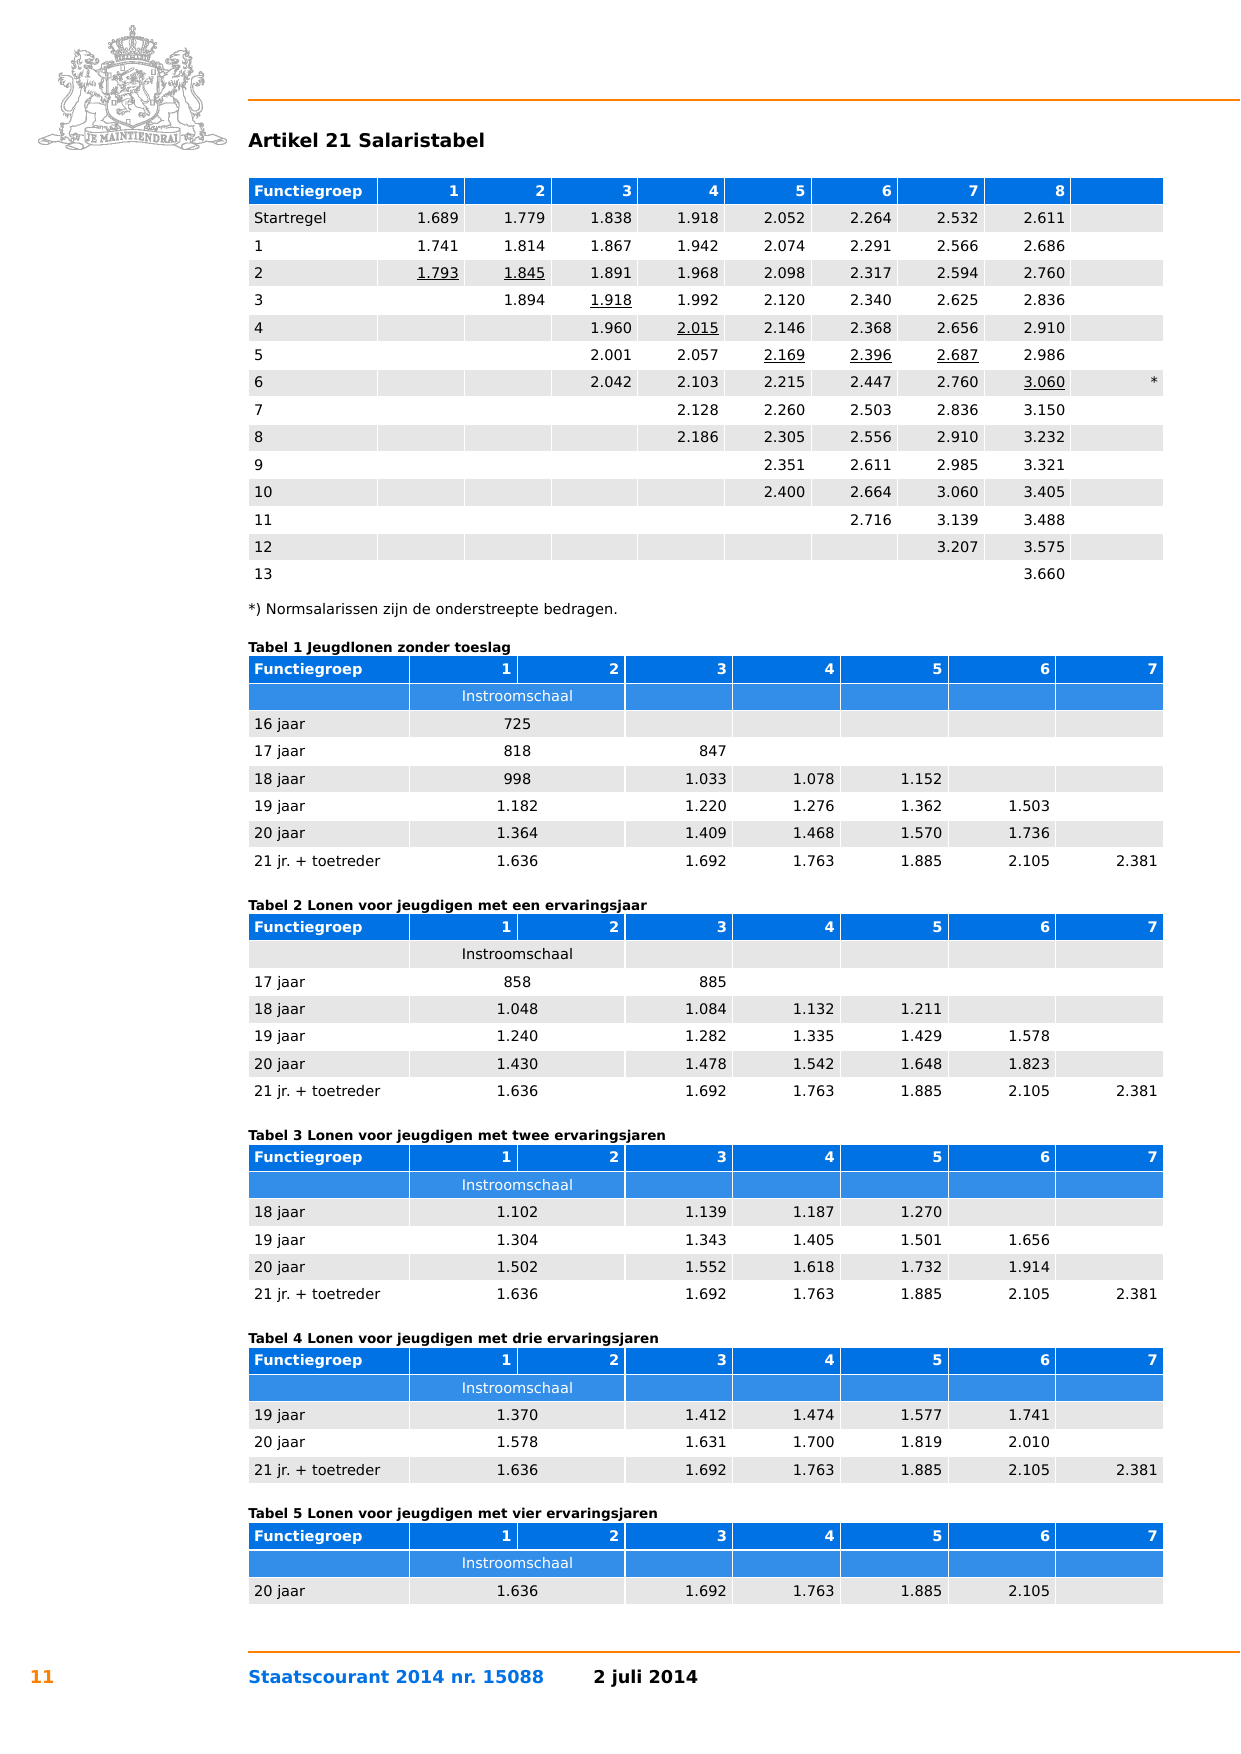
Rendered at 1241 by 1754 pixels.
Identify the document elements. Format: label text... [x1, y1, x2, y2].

table_cell 2.566 [898, 233, 984, 259]
table_cell 1.741 [949, 1402, 1055, 1429]
table_cell 1 [410, 1348, 517, 1374]
table_cell [1071, 452, 1163, 478]
table_cell 1.894 [465, 288, 551, 314]
table_cell 2.664 [812, 479, 897, 506]
table_cell [812, 534, 897, 560]
table_cell 1.763 [733, 1457, 840, 1483]
table_cell 1.689 [378, 205, 464, 232]
table_cell 1.885 [841, 1578, 948, 1604]
table_cell [841, 739, 948, 765]
table_cell Instroomschaal [410, 1172, 624, 1198]
table_cell Instroomschaal [410, 1375, 624, 1401]
table_cell 20 jaar [249, 1430, 409, 1456]
table_cell 2.105 [949, 1457, 1055, 1483]
table_cell 1.343 [626, 1227, 732, 1253]
table_cell [626, 684, 732, 710]
table_cell [465, 452, 551, 478]
table_cell 3.150 [985, 397, 1070, 423]
subtitle Artikel 21 Salaristabel [248, 130, 1163, 152]
table_cell 1.542 [733, 1051, 840, 1077]
table_cell 2.381 [1056, 1079, 1163, 1105]
table_cell [378, 452, 464, 478]
table_cell [465, 425, 551, 451]
table_cell [1056, 1227, 1163, 1253]
table_cell [626, 711, 732, 737]
table_cell 6 [949, 914, 1055, 940]
table_cell Instroomschaal [410, 941, 624, 968]
table_cell 18 jaar [249, 766, 409, 792]
table_cell 3 [626, 1145, 732, 1171]
table_cell 4 [249, 315, 377, 341]
table_header 3 [552, 178, 637, 204]
table_cell 3.207 [898, 534, 984, 560]
table_cell [1056, 1051, 1163, 1077]
table_cell 3.488 [985, 507, 1070, 533]
table_cell 2.594 [898, 260, 984, 286]
table_cell Functiegroep [249, 914, 409, 940]
table_cell [725, 507, 811, 533]
table_cell 1.636 [410, 1457, 624, 1483]
table_cell 9 [249, 452, 377, 478]
table_cell 21 jr. + toetreder [249, 1079, 409, 1105]
table_cell 1.577 [841, 1402, 948, 1429]
table_cell 7 [249, 397, 377, 423]
table_cell Functiegroep [249, 1348, 409, 1374]
table_cell [841, 1172, 948, 1198]
table_cell 2.532 [898, 205, 984, 232]
table_cell 1.220 [626, 793, 732, 819]
table_cell 2.687 [898, 342, 984, 369]
table_cell 20 jaar [249, 1578, 409, 1604]
table_cell 19 jaar [249, 1024, 409, 1050]
table_cell 2.910 [985, 315, 1070, 341]
table_cell 1.570 [841, 821, 948, 847]
table_cell 7 [1056, 1348, 1163, 1374]
table_cell 7 [1056, 656, 1163, 683]
table_cell 5 [841, 1348, 948, 1374]
table_cell 2.317 [812, 260, 897, 286]
table_cell 4 [733, 914, 840, 940]
table_cell [949, 1551, 1055, 1577]
table_cell 17 jaar [249, 969, 409, 995]
table_cell 3.139 [898, 507, 984, 533]
table_cell 1.270 [841, 1199, 948, 1226]
table_cell 818 [410, 739, 624, 765]
table_cell [1056, 1024, 1163, 1050]
table_cell [552, 507, 637, 533]
table_cell [378, 370, 464, 396]
table_cell [1071, 561, 1163, 588]
table_cell [1056, 1430, 1163, 1456]
table_cell 998 [410, 766, 624, 792]
table_cell 2.396 [812, 342, 897, 369]
table_cell [638, 507, 724, 533]
table_cell 2.105 [949, 1281, 1055, 1308]
table_cell 1.648 [841, 1051, 948, 1077]
table_cell [638, 534, 724, 560]
table_header Tabel 2 Lonen voor jeugdigen met een ervaringsjaar [248, 897, 1163, 913]
table_cell Functiegroep [249, 656, 409, 683]
table_cell [638, 561, 724, 588]
table_cell 6 [249, 370, 377, 396]
table_cell 21 jr. + toetreder [249, 848, 409, 874]
table_cell [552, 452, 637, 478]
table_cell 1.078 [733, 766, 840, 792]
table_cell 1.636 [410, 1281, 624, 1308]
table_cell [378, 561, 464, 588]
table_cell [733, 969, 840, 995]
table_cell 6 [949, 1523, 1055, 1549]
table_cell 2.351 [725, 452, 811, 478]
table_cell 1.636 [410, 1578, 624, 1604]
table_cell [378, 288, 464, 314]
table_cell 11 [249, 507, 377, 533]
table_cell Startregel [249, 205, 377, 232]
table_cell [1056, 941, 1163, 968]
table_cell [1071, 288, 1163, 314]
table_cell [465, 534, 551, 560]
table_cell 1.033 [626, 766, 732, 792]
table_cell 1.942 [638, 233, 724, 259]
table_cell 1.885 [841, 1281, 948, 1308]
table_cell 1.823 [949, 1051, 1055, 1077]
table_cell [465, 342, 551, 369]
table_cell 3 [626, 1348, 732, 1374]
table_cell 2.400 [725, 479, 811, 506]
table_cell [552, 561, 637, 588]
table_cell 2.986 [985, 342, 1070, 369]
table_cell 1.636 [410, 1079, 624, 1105]
table_cell 12 [249, 534, 377, 560]
table_cell [378, 315, 464, 341]
table_cell 2.368 [812, 315, 897, 341]
table_cell 2.105 [949, 1079, 1055, 1105]
table_header Tabel 1 Jeugdlonen zonder toeslag [248, 640, 1163, 655]
table_cell [733, 1172, 840, 1198]
table_cell 1.362 [841, 793, 948, 819]
table_cell 1.412 [626, 1402, 732, 1429]
table_cell [1071, 205, 1163, 232]
table_cell 1.819 [841, 1430, 948, 1456]
table_cell 2 [249, 260, 377, 286]
table_cell [249, 1375, 409, 1401]
table_cell 1.102 [410, 1199, 624, 1226]
table_cell [378, 534, 464, 560]
table_cell [949, 969, 1055, 995]
table_cell 1.618 [733, 1254, 840, 1280]
table_cell [626, 1375, 732, 1401]
table_header 4 [638, 178, 724, 204]
table_cell 1.779 [465, 205, 551, 232]
table_cell 2.340 [812, 288, 897, 314]
table_cell [378, 397, 464, 423]
table_cell [1071, 507, 1163, 533]
table_cell 1.364 [410, 821, 624, 847]
table_cell [949, 711, 1055, 737]
table_cell 2.215 [725, 370, 811, 396]
table_cell 1.763 [733, 1578, 840, 1604]
table_cell 2.611 [985, 205, 1070, 232]
table_cell 18 jaar [249, 1199, 409, 1226]
table_cell [949, 1199, 1055, 1226]
table_cell [1056, 684, 1163, 710]
table_cell [733, 711, 840, 737]
table_cell 2.656 [898, 315, 984, 341]
table_cell [1056, 711, 1163, 737]
table_cell 6 [949, 1145, 1055, 1171]
table_cell [465, 507, 551, 533]
table_header 8 [985, 178, 1070, 204]
table_cell [552, 397, 637, 423]
table_cell [1056, 1254, 1163, 1280]
table_cell 3.405 [985, 479, 1070, 506]
table_cell 2.120 [725, 288, 811, 314]
table_cell Instroomschaal [410, 684, 624, 710]
table_cell 2.985 [898, 452, 984, 478]
table_cell 1.474 [733, 1402, 840, 1429]
table_cell [1071, 479, 1163, 506]
table_cell 1.885 [841, 1079, 948, 1105]
table_cell 1.814 [465, 233, 551, 259]
table_cell 19 jaar [249, 1402, 409, 1429]
table_cell [378, 479, 464, 506]
table_cell 2.010 [949, 1430, 1055, 1456]
table_cell 1.152 [841, 766, 948, 792]
table_cell [949, 1172, 1055, 1198]
table_cell [949, 1375, 1055, 1401]
table_cell 16 jaar [249, 711, 409, 737]
table_cell 1.501 [841, 1227, 948, 1253]
table_cell 1.656 [949, 1227, 1055, 1253]
table_cell 1.845 [465, 260, 551, 286]
table_cell 2.716 [812, 507, 897, 533]
table_cell 20 jaar [249, 821, 409, 847]
table_cell [1071, 342, 1163, 369]
table_cell *) Normsalarissen zijn de onderstreepte bedragen. [248, 589, 1163, 618]
table_cell 6 [949, 1348, 1055, 1374]
table_cell 2.910 [898, 425, 984, 451]
table_cell [249, 684, 409, 710]
table_cell 1.478 [626, 1051, 732, 1077]
table_cell [1056, 1578, 1163, 1604]
table_cell 8 [249, 425, 377, 451]
table_cell 2.836 [985, 288, 1070, 314]
table_cell 1.960 [552, 315, 637, 341]
table_cell 1.918 [552, 288, 637, 314]
table_cell 858 [410, 969, 624, 995]
table_cell 1.736 [949, 821, 1055, 847]
table_cell 1.468 [733, 821, 840, 847]
picture [38, 25, 227, 150]
table_cell 2.447 [812, 370, 897, 396]
table_cell [1056, 793, 1163, 819]
table_cell 3.660 [985, 561, 1070, 588]
table_cell 1.502 [410, 1254, 624, 1280]
table_cell 885 [626, 969, 732, 995]
table_cell [949, 996, 1055, 1023]
table_cell 847 [626, 739, 732, 765]
table_cell 2.105 [949, 1578, 1055, 1604]
table_cell [249, 1172, 409, 1198]
table_cell [1056, 766, 1163, 792]
table_cell [841, 711, 948, 737]
table_cell 1.430 [410, 1051, 624, 1077]
table_cell [465, 479, 551, 506]
table_cell 2.381 [1056, 1457, 1163, 1483]
table_cell 2 [518, 1523, 624, 1549]
table_cell [465, 370, 551, 396]
table_cell 1.867 [552, 233, 637, 259]
table_cell 2.001 [552, 342, 637, 369]
table_cell 3 [626, 914, 732, 940]
table_cell [249, 1551, 409, 1577]
table_cell [552, 425, 637, 451]
table_cell 1.503 [949, 793, 1055, 819]
table_cell 4 [733, 1348, 840, 1374]
table_cell [378, 425, 464, 451]
table_cell 1.763 [733, 848, 840, 874]
table_cell 1.578 [410, 1430, 624, 1456]
table_cell 1.692 [626, 1578, 732, 1604]
table_cell 6 [949, 656, 1055, 683]
table_cell [1056, 1551, 1163, 1577]
table_cell 19 jaar [249, 1227, 409, 1253]
table_cell 2.760 [898, 370, 984, 396]
table_cell [552, 479, 637, 506]
table_cell 2.105 [949, 848, 1055, 874]
table_cell 2.057 [638, 342, 724, 369]
table_cell [733, 941, 840, 968]
table_cell [249, 941, 409, 968]
table_cell 7 [1056, 1145, 1163, 1171]
table_cell 2 [518, 1145, 624, 1171]
table_cell 2.556 [812, 425, 897, 451]
table_cell [1071, 315, 1163, 341]
table_cell 1.741 [378, 233, 464, 259]
table_cell 1.182 [410, 793, 624, 819]
table_cell 2.169 [725, 342, 811, 369]
table_cell [638, 452, 724, 478]
table_cell 2.052 [725, 205, 811, 232]
table_cell 1.992 [638, 288, 724, 314]
table_cell 1.132 [733, 996, 840, 1023]
table_cell 1.793 [378, 260, 464, 286]
table_cell 2.074 [725, 233, 811, 259]
table_cell 1.552 [626, 1254, 732, 1280]
table_cell 1 [410, 656, 517, 683]
table_cell 1.692 [626, 1079, 732, 1105]
table_cell [378, 507, 464, 533]
table_cell 10 [249, 479, 377, 506]
table_cell * [1071, 370, 1163, 396]
table_cell 1.692 [626, 1281, 732, 1308]
table_cell 1.304 [410, 1227, 624, 1253]
table_cell 2 [518, 914, 624, 940]
table_cell 1.692 [626, 848, 732, 874]
table_header 6 [812, 178, 897, 204]
table_cell 20 jaar [249, 1051, 409, 1077]
table_cell 4 [733, 656, 840, 683]
table_cell 1.732 [841, 1254, 948, 1280]
table_cell 1.885 [841, 848, 948, 874]
table_cell 18 jaar [249, 996, 409, 1023]
table_cell [1056, 996, 1163, 1023]
table_cell 1.335 [733, 1024, 840, 1050]
table_cell [949, 766, 1055, 792]
table_cell 20 jaar [249, 1254, 409, 1280]
table_cell 1.370 [410, 1402, 624, 1429]
table_cell [733, 1375, 840, 1401]
table_cell 725 [410, 711, 624, 737]
table_cell 5 [841, 656, 948, 683]
table_cell [626, 941, 732, 968]
table_header 7 [898, 178, 984, 204]
table_cell [841, 969, 948, 995]
table_cell 1.838 [552, 205, 637, 232]
table_cell [1056, 969, 1163, 995]
table_cell 2.760 [985, 260, 1070, 286]
table_cell [465, 397, 551, 423]
table_cell [898, 561, 984, 588]
table_cell [841, 1551, 948, 1577]
table_cell 4 [733, 1523, 840, 1549]
table_header 5 [725, 178, 811, 204]
table_cell 2.186 [638, 425, 724, 451]
table_cell Functiegroep [249, 1523, 409, 1549]
table_cell 5 [841, 1145, 948, 1171]
table_cell 1 [410, 1523, 517, 1549]
table_header 2 [465, 178, 551, 204]
table_cell [1056, 739, 1163, 765]
table_cell 4 [733, 1145, 840, 1171]
table_cell 21 jr. + toetreder [249, 1281, 409, 1308]
table_cell [733, 739, 840, 765]
table_cell 3 [626, 656, 732, 683]
table_cell [949, 684, 1055, 710]
table_header Tabel 5 Lonen voor jeugdigen met vier ervaringsjaren [248, 1506, 1163, 1522]
table_cell [1071, 233, 1163, 259]
table_cell 2.686 [985, 233, 1070, 259]
table_cell 5 [841, 1523, 948, 1549]
table_cell 2.611 [812, 452, 897, 478]
table_cell [1056, 1172, 1163, 1198]
table_cell 1.700 [733, 1430, 840, 1456]
table_cell [725, 561, 811, 588]
table_cell 2.042 [552, 370, 637, 396]
table_cell 2.128 [638, 397, 724, 423]
table_cell 2 [518, 656, 624, 683]
table_cell 1.918 [638, 205, 724, 232]
table_cell 17 jaar [249, 739, 409, 765]
table_cell 1.578 [949, 1024, 1055, 1050]
table_cell [465, 315, 551, 341]
table_cell 7 [1056, 914, 1163, 940]
table_cell [1056, 1199, 1163, 1226]
table_cell 1.891 [552, 260, 637, 286]
table_cell 2.381 [1056, 848, 1163, 874]
table_cell 3.060 [898, 479, 984, 506]
table_cell 2.103 [638, 370, 724, 396]
table_cell [949, 941, 1055, 968]
table_cell [465, 561, 551, 588]
table_cell 5 [841, 914, 948, 940]
table_cell 2 [518, 1348, 624, 1374]
table_cell 1.763 [733, 1281, 840, 1308]
table_cell 1.429 [841, 1024, 948, 1050]
table_cell [733, 1551, 840, 1577]
table_cell [1056, 1375, 1163, 1401]
table_cell 1 [410, 914, 517, 940]
table_cell [638, 479, 724, 506]
table_cell [1071, 425, 1163, 451]
table_cell 3 [249, 288, 377, 314]
table_cell 3.321 [985, 452, 1070, 478]
table_cell 19 jaar [249, 793, 409, 819]
table_cell 1.139 [626, 1199, 732, 1226]
table_cell [378, 342, 464, 369]
table_cell 7 [1056, 1523, 1163, 1549]
table_cell 1.405 [733, 1227, 840, 1253]
table_cell [1071, 397, 1163, 423]
table_cell [841, 1375, 948, 1401]
table_cell 13 [249, 561, 377, 588]
table_cell [1056, 1402, 1163, 1429]
table_cell [949, 739, 1055, 765]
table_cell [841, 684, 948, 710]
table_cell 2.098 [725, 260, 811, 286]
table_cell 1 [249, 233, 377, 259]
table_cell 1.211 [841, 996, 948, 1023]
table_cell 2.503 [812, 397, 897, 423]
table_cell 2.305 [725, 425, 811, 451]
table_cell Functiegroep [249, 1145, 409, 1171]
table_cell [1056, 821, 1163, 847]
table_cell 2.260 [725, 397, 811, 423]
table_cell 1.968 [638, 260, 724, 286]
table_cell 1.914 [949, 1254, 1055, 1280]
table_cell [725, 534, 811, 560]
table_cell 3 [626, 1523, 732, 1549]
table_cell [1071, 260, 1163, 286]
table_cell 21 jr. + toetreder [249, 1457, 409, 1483]
table_cell 1.763 [733, 1079, 840, 1105]
table_header Tabel 4 Lonen voor jeugdigen met drie ervaringsjaren [248, 1331, 1163, 1346]
table_cell 1.409 [626, 821, 732, 847]
table_cell 2.625 [898, 288, 984, 314]
table_cell 2.381 [1056, 1281, 1163, 1308]
table_cell 1.084 [626, 996, 732, 1023]
table_cell 5 [249, 342, 377, 369]
table_header Functiegroep [249, 178, 377, 204]
table_cell [733, 684, 840, 710]
table_header [1071, 178, 1163, 204]
table_header Tabel 3 Lonen voor jeugdigen met twee ervaringsjaren [248, 1128, 1163, 1143]
table_cell 2.836 [898, 397, 984, 423]
table_cell [552, 534, 637, 560]
table_cell 1.692 [626, 1457, 732, 1483]
table_cell 3.232 [985, 425, 1070, 451]
table_cell 1.187 [733, 1199, 840, 1226]
table_cell 1.282 [626, 1024, 732, 1050]
table_cell 2.291 [812, 233, 897, 259]
table_cell [1071, 534, 1163, 560]
table_cell 1.240 [410, 1024, 624, 1050]
table_cell 2.146 [725, 315, 811, 341]
table_cell 1 [410, 1145, 517, 1171]
table_cell 3.060 [985, 370, 1070, 396]
table_header 1 [378, 178, 464, 204]
table_cell 1.276 [733, 793, 840, 819]
table_cell [626, 1172, 732, 1198]
table_cell 2.264 [812, 205, 897, 232]
table_cell 1.636 [410, 848, 624, 874]
table_cell 1.885 [841, 1457, 948, 1483]
table_cell Instroomschaal [410, 1551, 624, 1577]
table_cell [626, 1551, 732, 1577]
table_cell 1.631 [626, 1430, 732, 1456]
table_cell [812, 561, 897, 588]
table_cell 2.015 [638, 315, 724, 341]
table_cell [841, 941, 948, 968]
table_cell 1.048 [410, 996, 624, 1023]
table_cell 3.575 [985, 534, 1070, 560]
